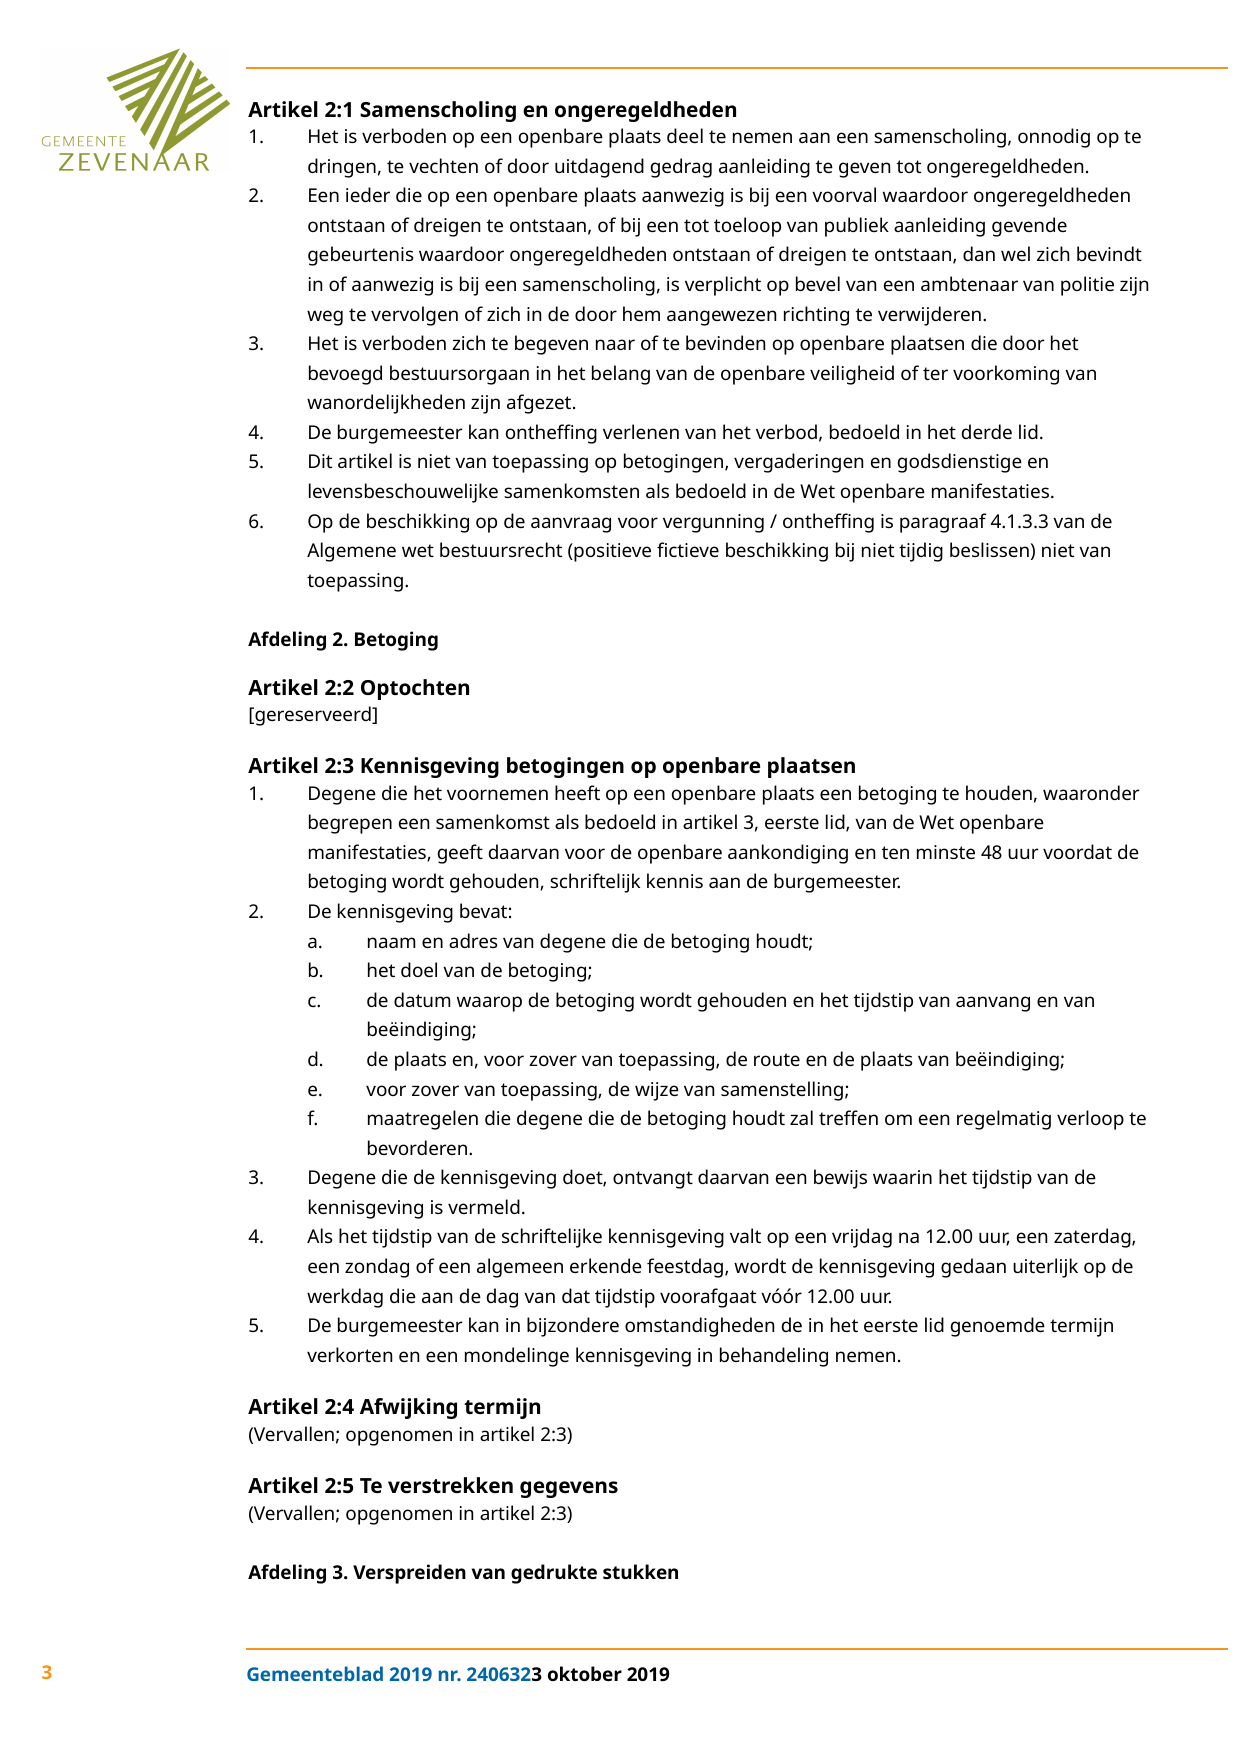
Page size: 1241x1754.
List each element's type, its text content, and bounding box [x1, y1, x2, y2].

list De burgemeester kan in bijzondere omstandigheden de in het eerste lid genoemde termijn verkorten en een mondelinge kennisgeving in behandeling nemen. [248, 1312, 1152, 1368]
list Op de beschikking op de aanvraag voor vergunning / ontheffing is paragraaf 4.1.3.3 van de Algemene wet bestuursrecht (positieve fictieve beschikking bij niet tijdig beslissen) niet van toepassing. [248, 508, 1152, 593]
list maatregelen die degene die de betoging houdt zal treffen om een regelmatig verloop te bevorderen. [307, 1105, 1152, 1161]
text Artikel 2:2 Optochten [248, 673, 1152, 701]
list Een ieder die op een openbare plaats aanwezig is bij een voorval waardoor ongeregeldheden ontstaan of dreigen te ontstaan, of bij een tot toeloop van publiek aanleiding gevende gebeurtenis waardoor ongeregeldheden ontstaan of dreigen te ontstaan, dan wel zich bevindt in of aanwezig is bij een samenscholing, is verplicht op bevel van een ambtenaar van politie zijn weg te vervolgen of zich in de door hem aangewezen richting te verwijderen. [248, 182, 1152, 326]
text Artikel 2:4 Afwijking termijn [248, 1392, 1152, 1421]
list het doel van de betoging; [307, 957, 1152, 983]
list Het is verboden zich te begeven naar of te bevinden op openbare plaatsen die door het bevoegd bestuursorgaan in het belang van de openbare veiligheid of ter voorkoming van wanordelijkheden zijn afgezet. [248, 330, 1152, 415]
text [gereserveerd] [248, 701, 1152, 727]
text Artikel 2:3 Kennisgeving betogingen op openbare plaatsen [248, 752, 1152, 780]
text (Vervallen; opgenomen in artikel 2:3) [248, 1421, 1152, 1447]
list Dit artikel is niet van toepassing op betogingen, vergaderingen en godsdienstige en levensbeschouwelijke samenkomsten als bedoeld in de Wet openbare manifestaties. [248, 449, 1152, 504]
list de plaats en, voor zover van toepassing, de route en de plaats van beëindiging; [307, 1046, 1152, 1072]
list De kennisgeving bevat: [248, 898, 1152, 924]
list Degene die de kennisgeving doet, ontvangt daarvan een bewijs waarin het tijdstip van de kennisgeving is vermeld. [248, 1164, 1152, 1220]
text Afdeling 3. Verspreiden van gedrukte stukken [248, 1559, 1152, 1585]
text Artikel 2:1 Samenscholing en ongeregeldheden [248, 95, 1152, 123]
list voor zover van toepassing, de wijze van samenstelling; [307, 1076, 1152, 1102]
text (Vervallen; opgenomen in artikel 2:3) [248, 1500, 1152, 1526]
list De burgemeester kan ontheffing verlenen van het verbod, bedoeld in het derde lid. [248, 419, 1152, 445]
text Afdeling 2. Betoging [248, 626, 1152, 652]
picture [41, 47, 231, 172]
list naam en adres van degene die de betoging houdt; [307, 928, 1152, 954]
list Degene die het voornemen heeft op een openbare plaats een betoging te houden, waaronder begrepen een samenkomst als bedoeld in artikel 3, eerste lid, van de Wet openbare manifestaties, geeft daarvan voor de openbare aankondiging en ten minste 48 uur voordat de betoging wordt gehouden, schriftelijk kennis aan de burgemeester. [248, 780, 1152, 894]
list Het is verboden op een openbare plaats deel te nemen aan een samenscholing, onnodig op te dringen, te vechten of door uitdagend gedrag aanleiding te geven tot ongeregeldheden. [248, 123, 1152, 178]
list Als het tijdstip van de schriftelijke kennisgeving valt op een vrijdag na 12.00 uur, een zaterdag, een zondag of een algemeen erkende feestdag, wordt de kennisgeving gedaan uiterlijk op de werkdag die aan de dag van dat tijdstip voorafgaat vóór 12.00 uur. [248, 1224, 1152, 1309]
text Artikel 2:5 Te verstrekken gegevens [248, 1471, 1152, 1500]
list de datum waarop de betoging wordt gehouden en het tijdstip van aanvang en van beëindiging; [307, 987, 1152, 1042]
